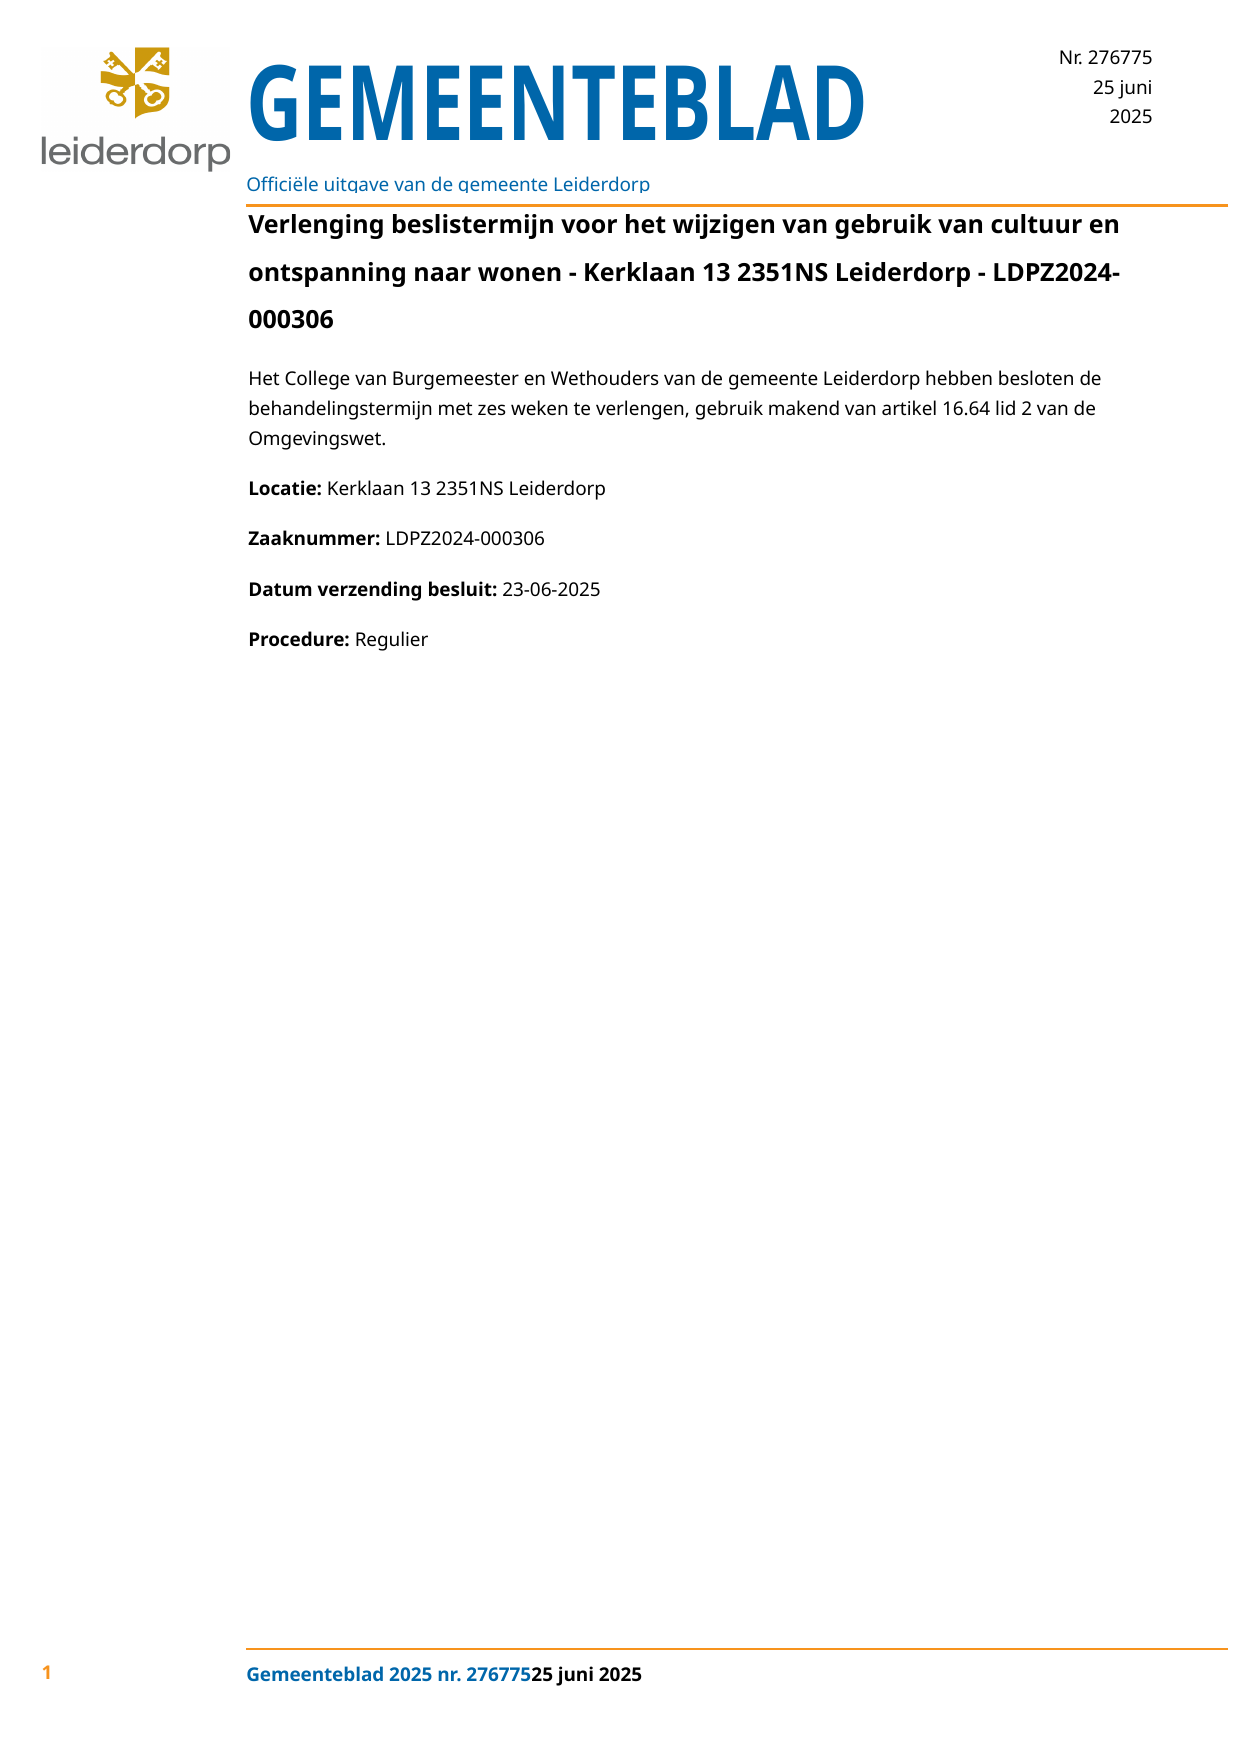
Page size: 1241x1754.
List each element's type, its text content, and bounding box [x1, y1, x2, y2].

text Verlenging beslistermijn voor het wijzigen van gebruik van cultuur en ontspanning naar wonen - Kerklaan 13 2351NS Leiderdorp - LDPZ2024-000306 [248, 207, 1152, 336]
text Datum verzending besluit: 23-06-2025 [248, 576, 1152, 602]
text Het College van Burgemeester en Wethouders van de gemeente Leiderdorp hebben besloten de behandelingstermijn met zes weken te verlengen, gebruik makend van artikel 16.64 lid 2 van de Omgevingswet. [248, 366, 1152, 450]
picture [41, 47, 231, 172]
text Locatie: Kerklaan 13 2351NS Leiderdorp [248, 475, 1152, 501]
text Zaaknummer: LDPZ2024-000306 [248, 526, 1152, 551]
text Procedure: Regulier [248, 626, 1152, 652]
